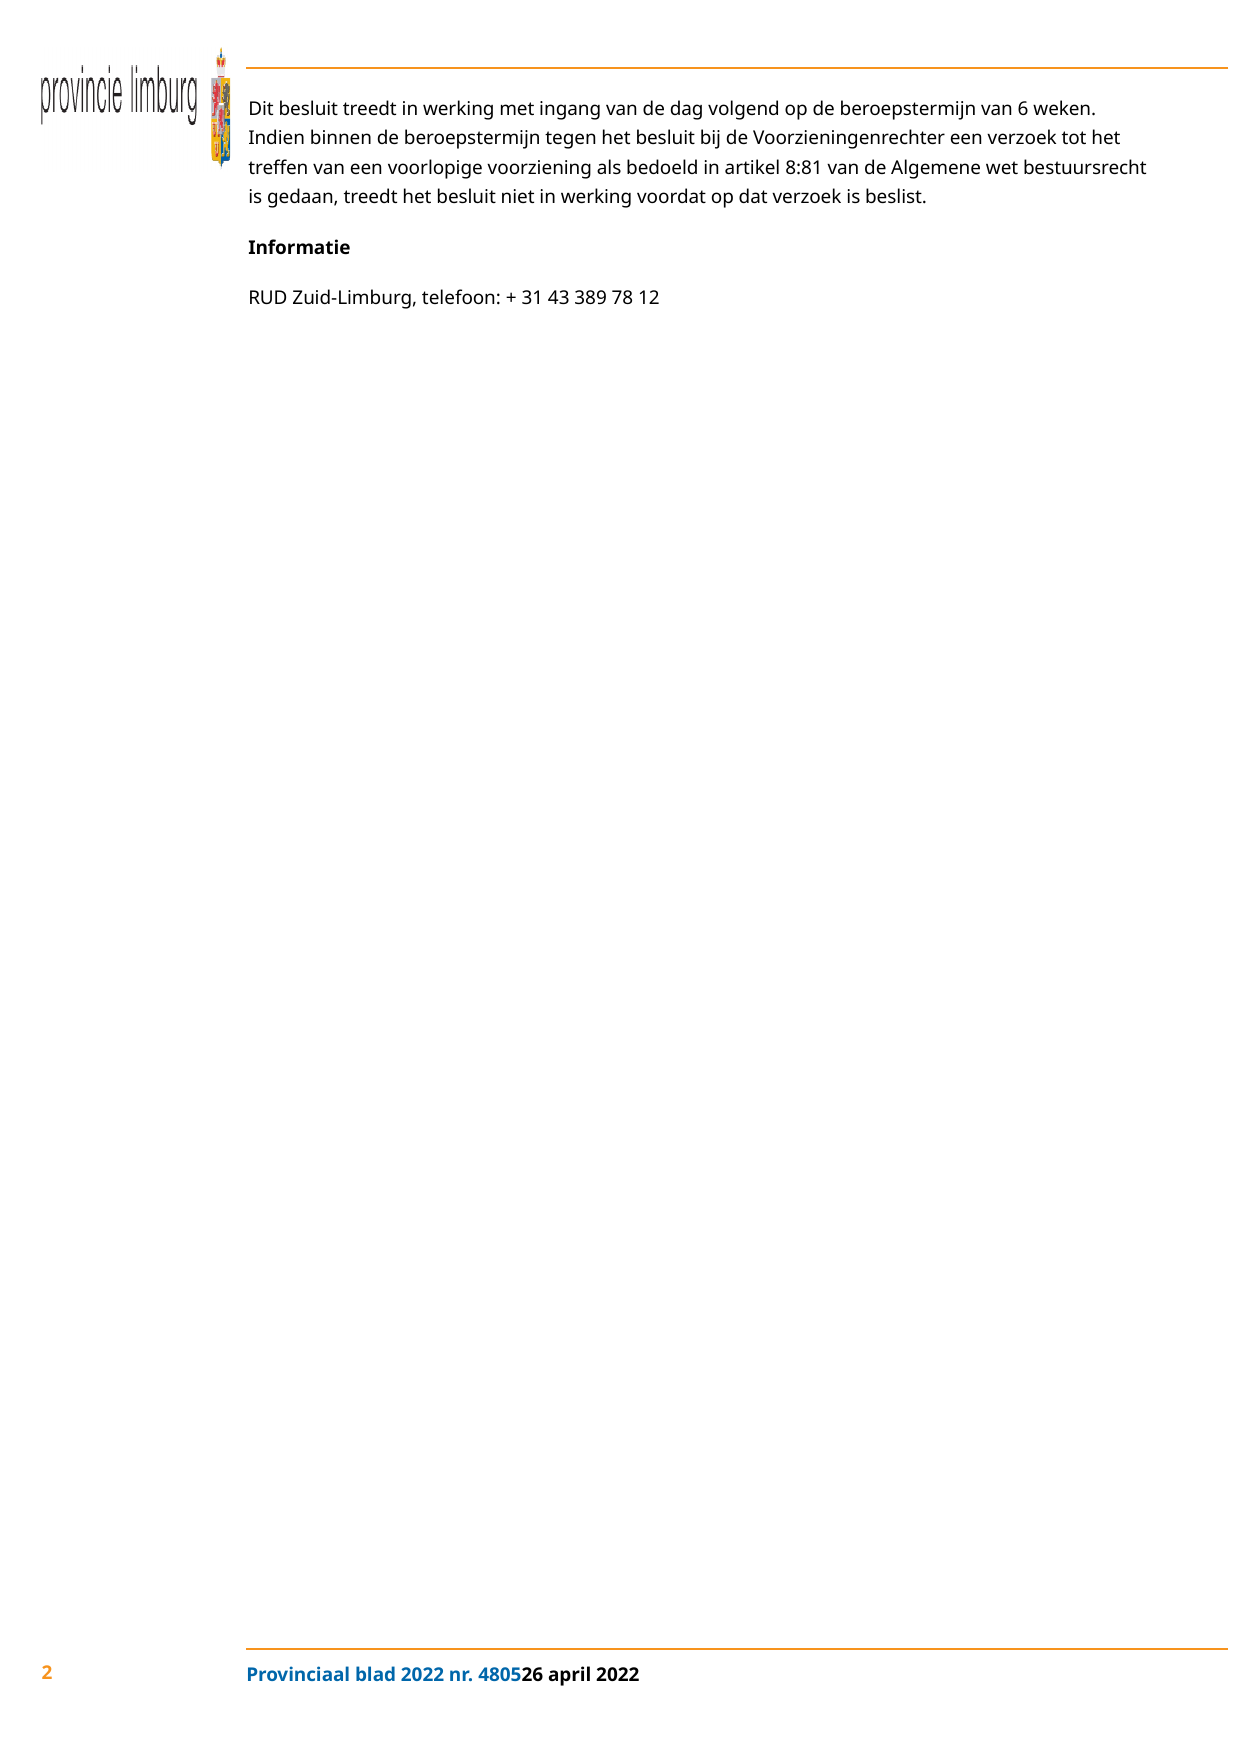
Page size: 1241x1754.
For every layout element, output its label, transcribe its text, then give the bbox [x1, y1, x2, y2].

picture [41, 47, 231, 172]
text Dit besluit treedt in werking met ingang van de dag volgend op de beroepstermijn van 6 weken. Indien binnen de beroepstermijn tegen het besluit bij de Voorzieningenrechter een verzoek tot het treffen van een voorlopige voorziening als bedoeld in artikel 8:81 van de Algemene wet bestuursrecht is gedaan, treedt het besluit niet in werking voordat op dat verzoek is beslist. [248, 95, 1152, 209]
text Informatie [248, 234, 1152, 260]
text RUD Zuid-Limburg, telefoon: + 31 43 389 78 12 [248, 284, 1152, 310]
